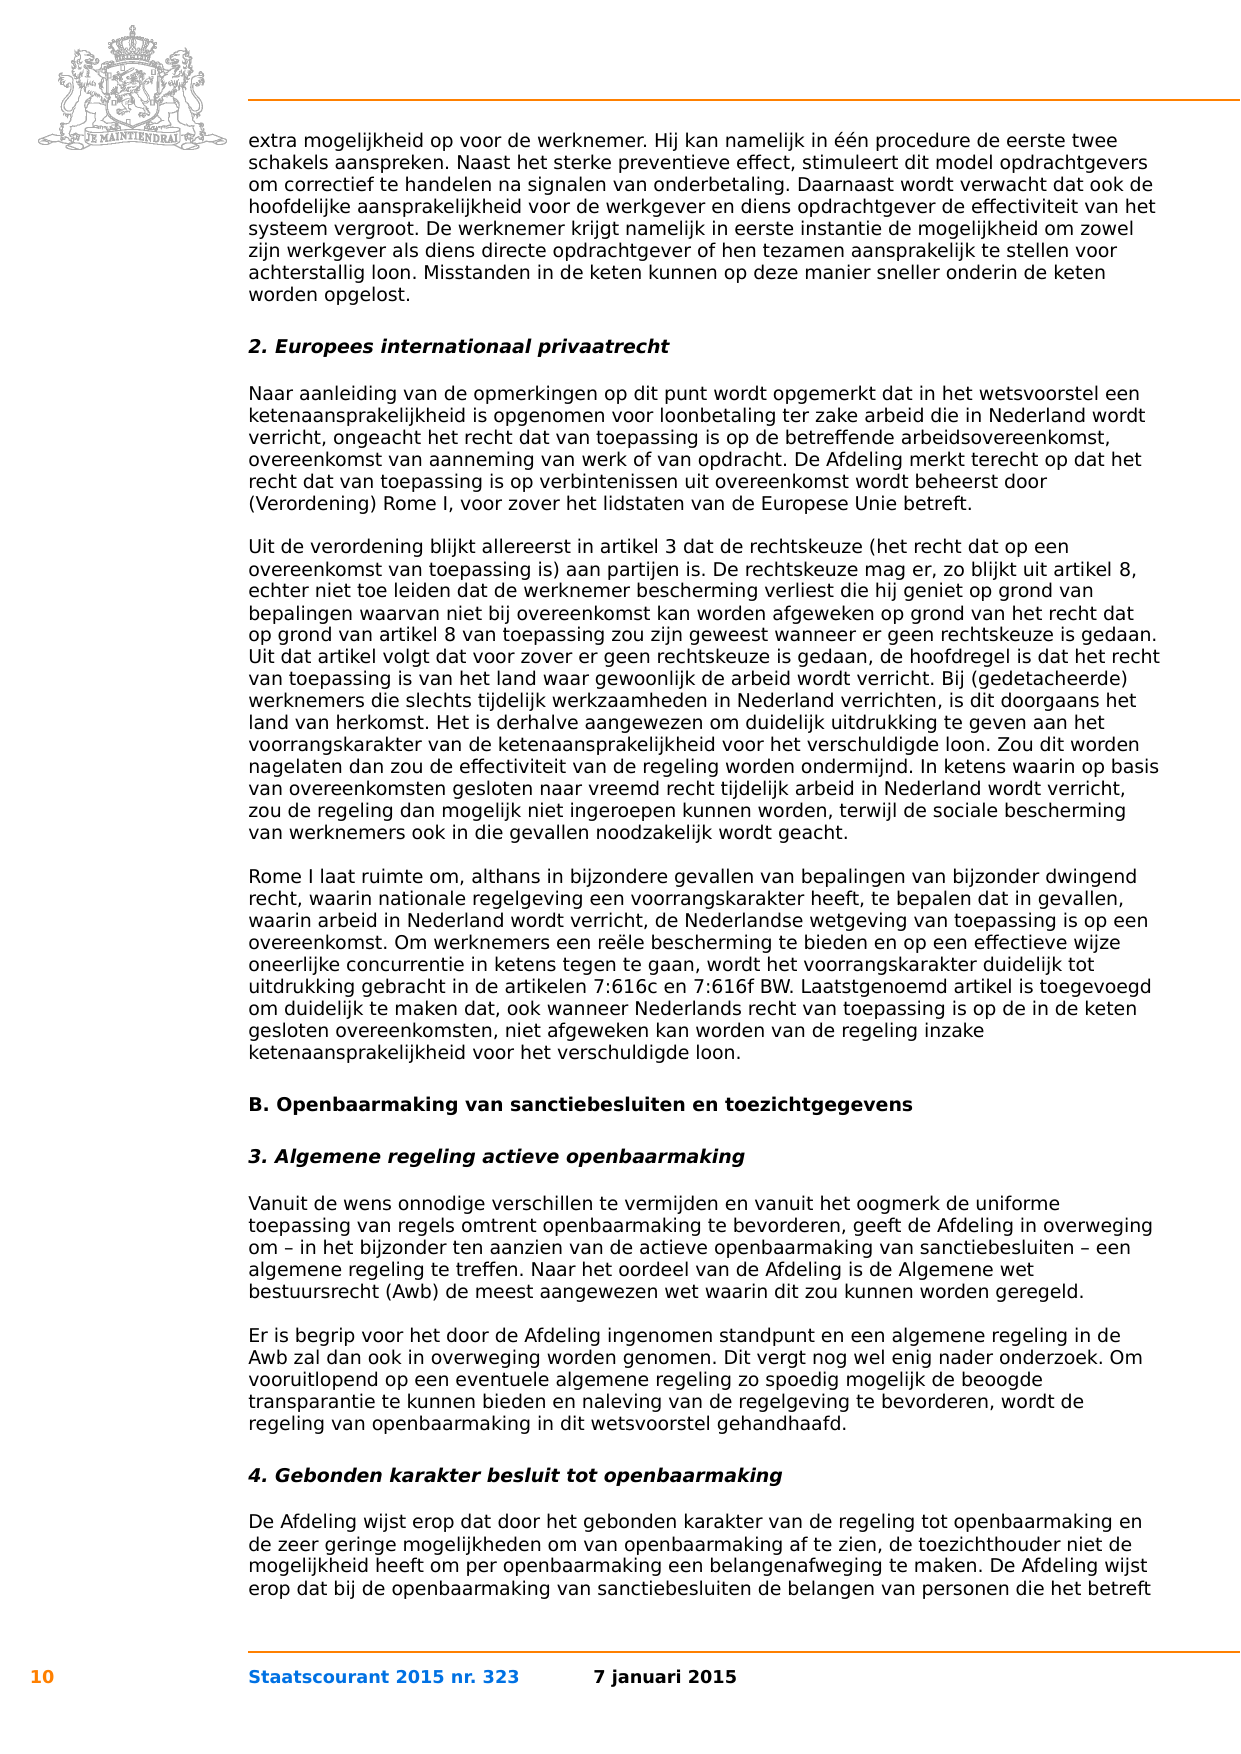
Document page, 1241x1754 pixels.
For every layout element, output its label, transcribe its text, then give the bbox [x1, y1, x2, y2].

subtitle 3. Algemene regeling actieve openbaarmaking [248, 1146, 1163, 1168]
subtitle 4. Gebonden karakter besluit tot openbaarmaking [248, 1464, 1163, 1486]
subtitle 2. Europees internationaal privaatrecht [248, 336, 1163, 358]
text Rome I laat ruimte om, althans in bijzondere gevallen van bepalingen van bijzonder dwingend recht, waarin nationale regelgeving een voorrangskarakter heeft, te bepalen dat in gevallen, waarin arbeid in Nederland wordt verricht, de Nederlandse wetgeving van toepassing is op een overeenkomst. Om werknemers een reële bescherming te bieden en op een effectieve wijze oneerlijke concurrentie in ketens tegen te gaan, wordt het voorrangskarakter duidelijk tot uitdrukking gebracht in de artikelen 7:616c en 7:616f BW. Laatstgenoemd artikel is toegevoegd om duidelijk te maken dat, ook wanneer Nederlands recht van toepassing is op de in de keten gesloten overeenkomsten, niet afgeweken kan worden van de regeling inzake ketenaansprakelijkheid voor het verschuldigde loon. [248, 866, 1163, 1064]
text Vanuit de wens onnodige verschillen te vermijden en vanuit het oogmerk de uniforme toepassing van regels omtrent openbaarmaking te bevorderen, geeft de Afdeling in overweging om – in het bijzonder ten aanzien van de actieve openbaarmaking van sanctiebesluiten – een algemene regeling te treffen. Naar het oordeel van de Afdeling is de Algemene wet bestuursrecht (Awb) de meest aangewezen wet waarin dit zou kunnen worden geregeld. [248, 1193, 1163, 1303]
text Er is begrip voor het door de Afdeling ingenomen standpunt en een algemene regeling in de Awb zal dan ook in overweging worden genomen. Dit vergt nog wel enig nader onderzoek. Om vooruitlopend op een eventuele algemene regeling zo spoedig mogelijk de beoogde transparantie te kunnen bieden en naleving van de regelgeving te bevorderen, wordt de regeling van openbaarmaking in dit wetsvoorstel gehandhaafd. [248, 1324, 1163, 1434]
subtitle B. Openbaarmaking van sanctiebesluiten en toezichtgegevens [248, 1094, 1163, 1116]
text Naar aanleiding van de opmerkingen op dit punt wordt opgemerkt dat in het wetsvoorstel een ketenaansprakelijkheid is opgenomen voor loonbetaling ter zake arbeid die in Nederland wordt verricht, ongeacht het recht dat van toepassing is op de betreffende arbeidsovereenkomst, overeenkomst van aanneming van werk of van opdracht. De Afdeling merkt terecht op dat het recht dat van toepassing is op verbintenissen uit overeenkomst wordt beheerst door (Verordening) Rome I, voor zover het lidstaten van de Europese Unie betreft. [248, 383, 1163, 514]
text De Afdeling wijst erop dat door het gebonden karakter van de regeling tot openbaarmaking en de zeer geringe mogelijkheden om van openbaarmaking af te zien, de toezichthouder niet de mogelijkheid heeft om per openbaarmaking een belangenafweging te maken. De Afdeling wijst erop dat bij de openbaarmaking van sanctiebesluiten de belangen van personen die het betreft [248, 1511, 1163, 1599]
text extra mogelijkheid op voor de werknemer. Hij kan namelijk in één procedure de eerste twee schakels aanspreken. Naast het sterke preventieve effect, stimuleert dit model opdrachtgevers om correctief te handelen na signalen van onderbetaling. Daarnaast wordt verwacht dat ook de hoofdelijke aansprakelijkheid voor de werkgever en diens opdrachtgever de effectiviteit van het systeem vergroot. De werknemer krijgt namelijk in eerste instantie de mogelijkheid om zowel zijn werkgever als diens directe opdrachtgever of hen tezamen aansprakelijk te stellen voor achterstallig loon. Misstanden in de keten kunnen op deze manier sneller onderin de keten worden opgelost. [248, 130, 1163, 306]
text Uit de verordening blijkt allereerst in artikel 3 dat de rechtskeuze (het recht dat op een overeenkomst van toepassing is) aan partijen is. De rechtskeuze mag er, zo blijkt uit artikel 8, echter niet toe leiden dat de werknemer bescherming verliest die hij geniet op grond van bepalingen waarvan niet bij overeenkomst kan worden afgeweken op grond van het recht dat op grond van artikel 8 van toepassing zou zijn geweest wanneer er geen rechtskeuze is gedaan. Uit dat artikel volgt dat voor zover er geen rechtskeuze is gedaan, de hoofdregel is dat het recht van toepassing is van het land waar gewoonlijk de arbeid wordt verricht. Bij (gedetacheerde) werknemers die slechts tijdelijk werkzaamheden in Nederland verrichten, is dit doorgaans het land van herkomst. Het is derhalve aangewezen om duidelijk uitdrukking te geven aan het voorrangskarakter van de ketenaansprakelijkheid voor het verschuldigde loon. Zou dit worden nagelaten dan zou de effectiviteit van de regeling worden ondermijnd. In ketens waarin op basis van overeenkomsten gesloten naar vreemd recht tijdelijk arbeid in Nederland wordt verricht, zou de regeling dan mogelijk niet ingeroepen kunnen worden, terwijl de sociale bescherming van werknemers ook in die gevallen noodzakelijk wordt geacht. [248, 536, 1163, 844]
picture [38, 25, 227, 150]
